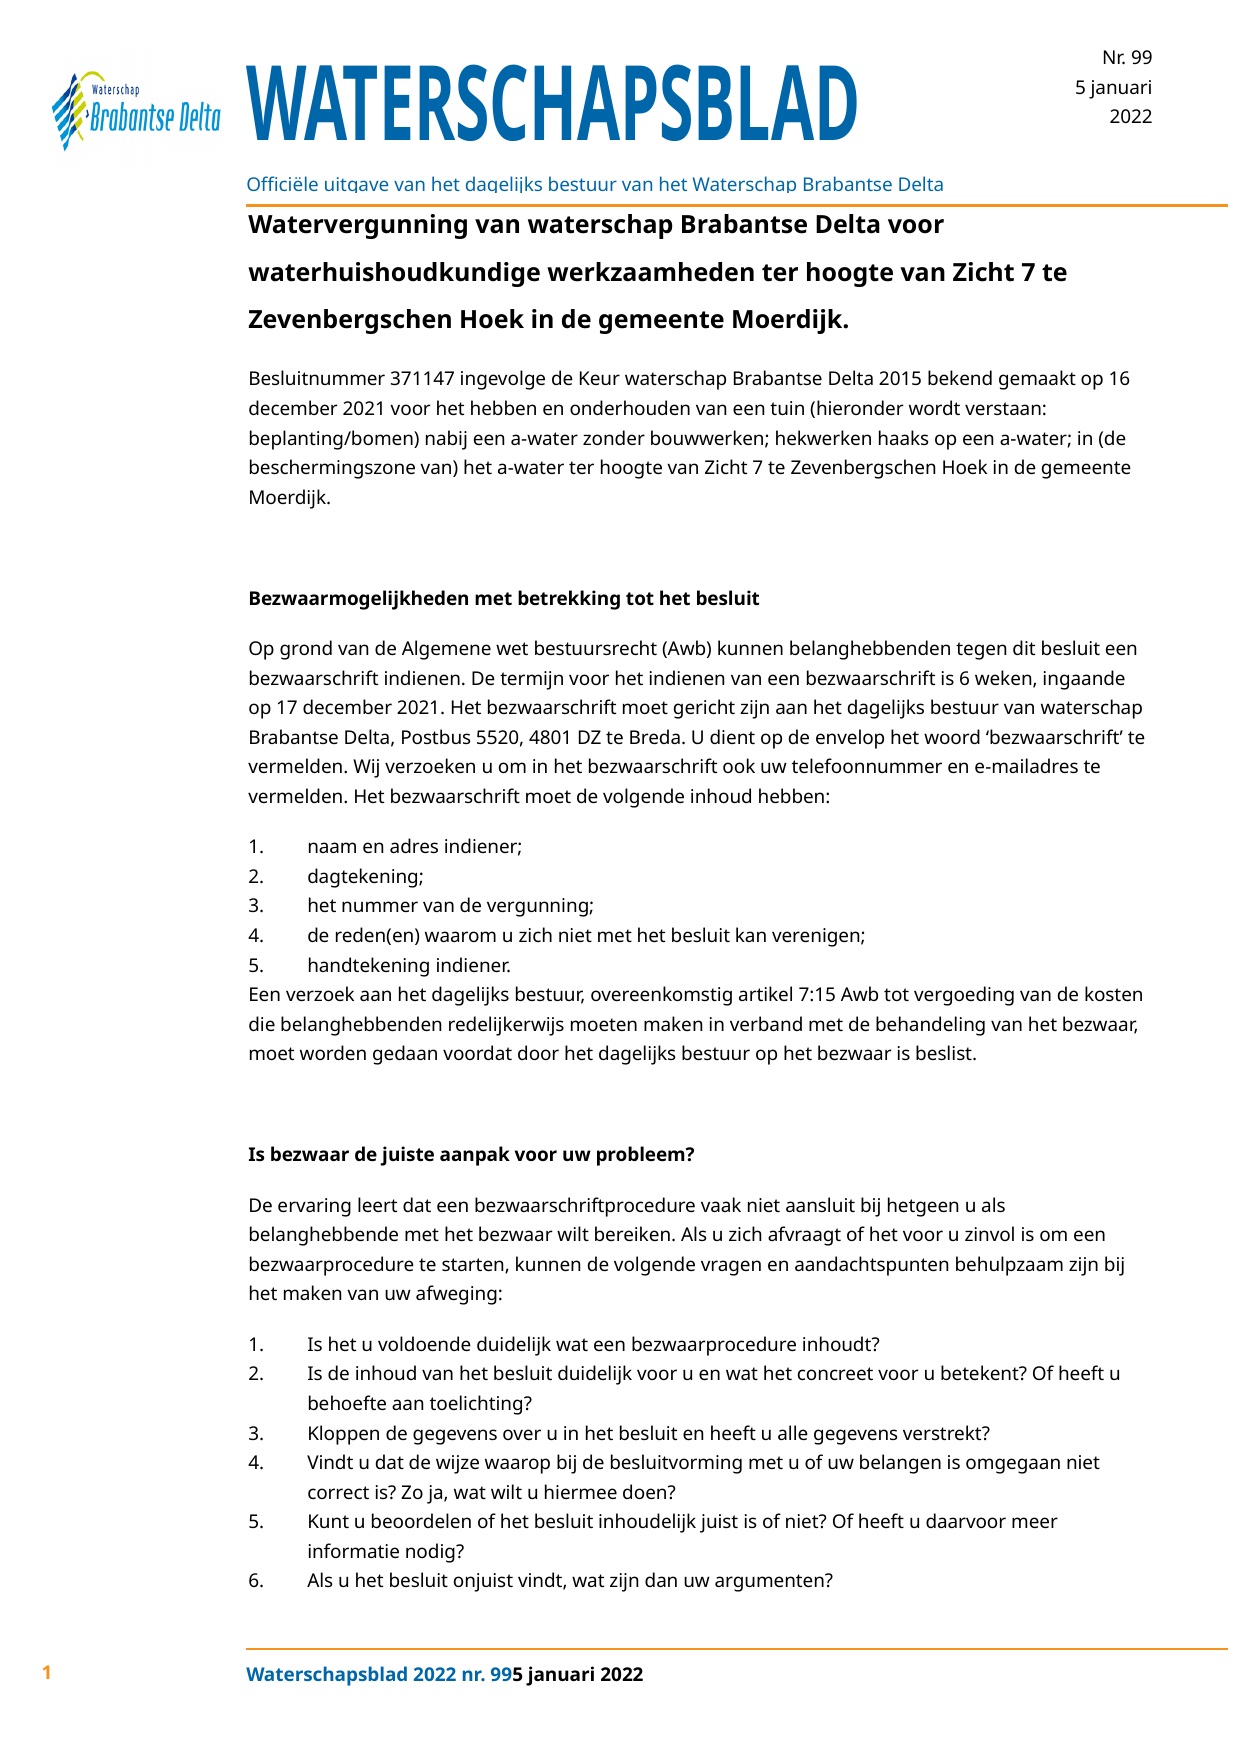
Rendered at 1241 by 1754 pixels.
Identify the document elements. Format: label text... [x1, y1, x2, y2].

text Is bezwaar de juiste aanpak voor uw probleem? [248, 1141, 1152, 1167]
list Als u het besluit onjuist vindt, wat zijn dan uw argumenten? [248, 1568, 1152, 1593]
text De ervaring leert dat een bezwaarschriftprocedure vaak niet aansluit bij hetgeen u als belanghebbende met het bezwaar wilt bereiken. Als u zich afvraagt of het voor u zinvol is om een bezwaarprocedure te starten, kunnen de volgende vragen en aandachtspunten behulpzaam zijn bij het maken van uw afweging: [248, 1192, 1152, 1306]
list handtekening indiener. [248, 952, 1152, 977]
text Op grond van de Algemene wet bestuursrecht (Awb) kunnen belanghebbenden tegen dit besluit een bezwaarschrift indienen. De termijn voor het indienen van een bezwaarschrift is 6 weken, ingaande op 17 december 2021. Het bezwaarschrift moet gericht zijn aan het dagelijks bestuur van waterschap Brabantse Delta, Postbus 5520, 4801 DZ te Breda. U dient op de envelop het woord ‘bezwaarschrift’ te vermelden. Wij verzoeken u om in het bezwaarschrift ook uw telefoonnummer en e‑mailadres te vermelden. Het bezwaarschrift moet de volgende inhoud hebben: [248, 635, 1152, 809]
list Is de inhoud van het besluit duidelijk voor u en wat het concreet voor u betekent? Of heeft u behoefte aan toelichting? [248, 1361, 1152, 1416]
list Is het u voldoende duidelijk wat een bezwaarprocedure inhoudt? [248, 1331, 1152, 1357]
list dagtekening; [248, 863, 1152, 889]
list naam en adres indiener; [248, 833, 1152, 859]
list Vindt u dat de wijze waarop bij de besluitvorming met u of uw belangen is omgegaan niet correct is? Zo ja, wat wilt u hiermee doen? [248, 1449, 1152, 1504]
picture [41, 47, 231, 172]
text Een verzoek aan het dagelijks bestuur, overeenkomstig artikel 7:15 Awb tot vergoeding van de kosten die belanghebbenden redelijkerwijs moeten maken in verband met de behandeling van het bezwaar, moet worden gedaan voordat door het dagelijks bestuur op het bezwaar is beslist. [248, 981, 1152, 1066]
list de reden(en) waarom u zich niet met het besluit kan verenigen; [248, 922, 1152, 948]
list Kloppen de gegevens over u in het besluit en heeft u alle gegevens verstrekt? [248, 1420, 1152, 1445]
text Bezwaarmogelijkheden met betrekking tot het besluit [248, 585, 1152, 610]
list het nummer van de vergunning; [248, 893, 1152, 918]
text Besluitnummer 371147 ingevolge de Keur waterschap Brabantse Delta 2015 bekend gemaakt op 16 december 2021 voor het hebben en onderhouden van een tuin (hieronder wordt verstaan: beplanting/bomen) nabij een a-water zonder bouwwerken; hekwerken haaks op een a-water; in (de beschermingszone van) het a-water ter hoogte van Zicht 7 te Zevenbergschen Hoek in de gemeente Moerdijk. [248, 366, 1152, 509]
list Kunt u beoordelen of het besluit inhoudelijk juist is of niet? Of heeft u daarvoor meer informatie nodig? [248, 1508, 1152, 1564]
text Watervergunning van waterschap Brabantse Delta voor waterhuishoudkundige werkzaamheden ter hoogte van Zicht 7 te Zevenbergschen Hoek in de gemeente Moerdijk. [248, 207, 1152, 336]
